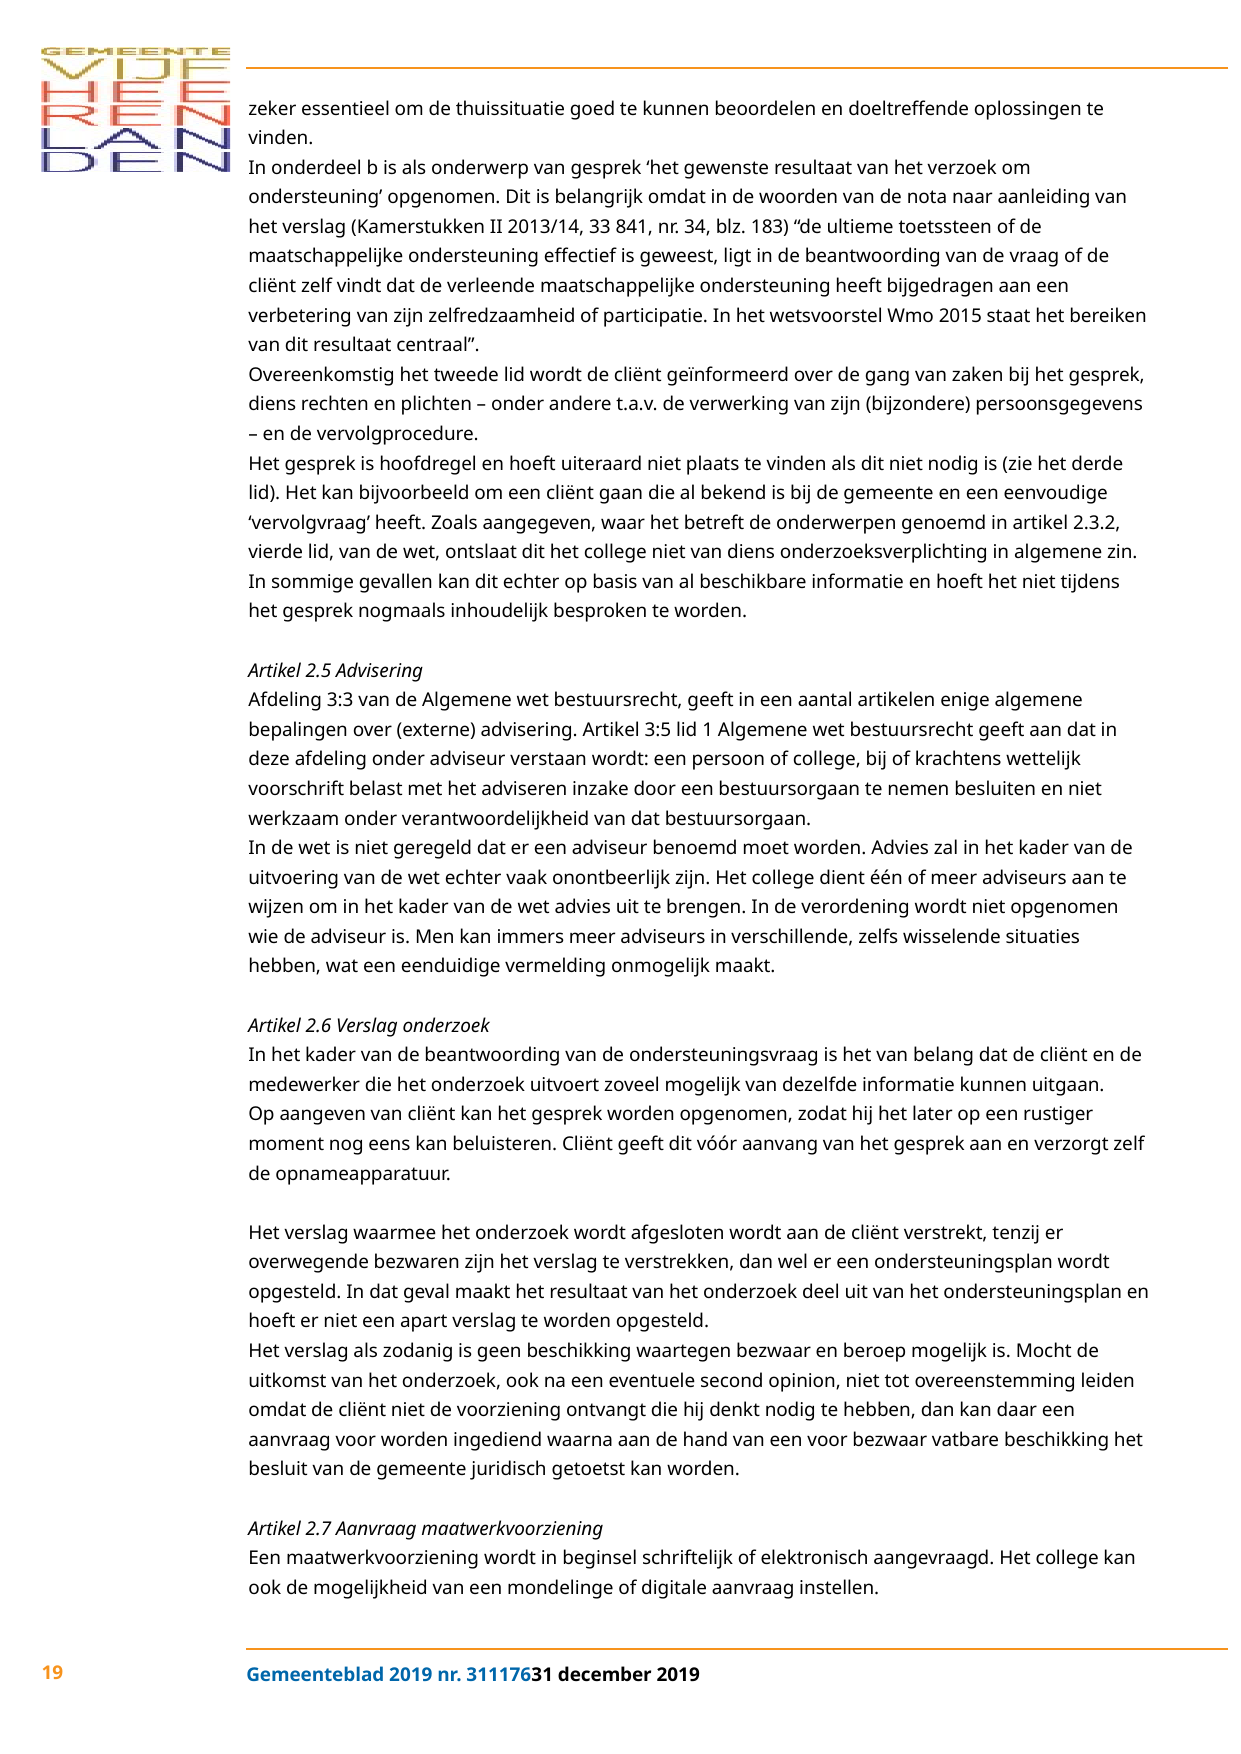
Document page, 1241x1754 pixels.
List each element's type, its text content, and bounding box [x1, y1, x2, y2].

text Het gesprek is hoofdregel en hoeft uiteraard niet plaats te vinden als dit niet nodig is (zie het derde lid). Het kan bijvoorbeeld om een cliënt gaan die al bekend is bij de gemeente en een eenvoudige ‘vervolgvraag’ heeft. Zoals aangegeven, waar het betreft de onderwerpen genoemd in artikel 2.3.2, vierde lid, van de wet, ontslaat dit het college niet van diens onderzoeksverplichting in algemene zin. In sommige gevallen kan dit echter op basis van al beschikbare informatie en hoeft het niet tijdens het gesprek nogmaals inhoudelijk besproken te worden. [248, 450, 1152, 623]
text In het kader van de beantwoording van de ondersteuningsvraag is het van belang dat de cliënt en de medewerker die het onderzoek uitvoert zoveel mogelijk van dezelfde informatie kunnen uitgaan. [248, 1041, 1152, 1097]
text zeker essentieel om de thuissituatie goed te kunnen beoordelen en doeltreffende oplossingen te vinden. [248, 95, 1152, 150]
picture [41, 47, 231, 172]
text Het verslag als zodanig is geen beschikking waartegen bezwaar en beroep mogelijk is. Mocht de uitkomst van het onderzoek, ook na een eventuele second opinion, niet tot overeenstemming leiden omdat de cliënt niet de voorziening ontvangt die hij denkt nodig te hebben, dan kan daar een aanvraag voor worden ingediend waarna aan de hand van een voor bezwaar vatbare beschikking het besluit van de gemeente juridisch getoetst kan worden. [248, 1337, 1152, 1481]
text Afdeling 3:3 van de Algemene wet bestuursrecht, geeft in een aantal artikelen enige algemene bepalingen over (externe) advisering. Artikel 3:5 lid 1 Algemene wet bestuursrecht geeft aan dat in deze afdeling onder adviseur verstaan wordt: een persoon of college, bij of krachtens wettelijk voorschrift belast met het adviseren inzake door een bestuursorgaan te nemen besluiten en niet werkzaam onder verantwoordelijkheid van dat bestuursorgaan. [248, 686, 1152, 831]
text In de wet is niet geregeld dat er een adviseur benoemd moet worden. Advies zal in het kader van de uitvoering van de wet echter vaak onontbeerlijk zijn. Het college dient één of meer adviseurs aan te wijzen om in het kader van de wet advies uit te brengen. In de verordening wordt niet opgenomen wie de adviseur is. Men kan immers meer adviseurs in verschillende, zelfs wisselende situaties hebben, wat een eenduidige vermelding onmogelijk maakt. [248, 834, 1152, 978]
text Het verslag waarmee het onderzoek wordt afgesloten wordt aan de cliënt verstrekt, tenzij er overwegende bezwaren zijn het verslag te verstrekken, dan wel er een ondersteuningsplan wordt opgesteld. In dat geval maakt het resultaat van het onderzoek deel uit van het ondersteuningsplan en hoeft er niet een apart verslag te worden opgesteld. [248, 1219, 1152, 1333]
text Overeenkomstig het tweede lid wordt de cliënt geïnformeerd over de gang van zaken bij het gesprek, diens rechten en plichten – onder andere t.a.v. de verwerking van zijn (bijzondere) persoonsgegevens – en de vervolgprocedure. [248, 361, 1152, 446]
text In onderdeel b is als onderwerp van gesprek ‘het gewenste resultaat van het verzoek om ondersteuning’ opgenomen. Dit is belangrijk omdat in de woorden van de nota naar aanleiding van het verslag (Kamerstukken II 2013/14, 33 841, nr. 34, blz. 183) “de ultieme toetssteen of de maatschappelijke ondersteuning effectief is geweest, ligt in de beantwoording van de vraag of de cliënt zelf vindt dat de verleende maatschappelijke ondersteuning heeft bijgedragen aan een verbetering van zijn zelfredzaamheid of participatie. In het wetsvoorstel Wmo 2015 staat het bereiken van dit resultaat centraal”. [248, 154, 1152, 357]
text Artikel 2.7 Aanvraag maatwerkvoorziening [248, 1515, 1152, 1541]
text Een maatwerkvoorziening wordt in beginsel schriftelijk of elektronisch aangevraagd. Het college kan ook de mogelijkheid van een mondelinge of digitale aanvraag instellen. [248, 1544, 1152, 1600]
text Artikel 2.6 Verslag onderzoek [248, 1012, 1152, 1038]
text Op aangeven van cliënt kan het gesprek worden opgenomen, zodat hij het later op een rustiger moment nog eens kan beluisteren. Cliënt geeft dit vóór aanvang van het gesprek aan en verzorgt zelf de opnameapparatuur. [248, 1101, 1152, 1186]
text Artikel 2.5 Advisering [248, 657, 1152, 683]
